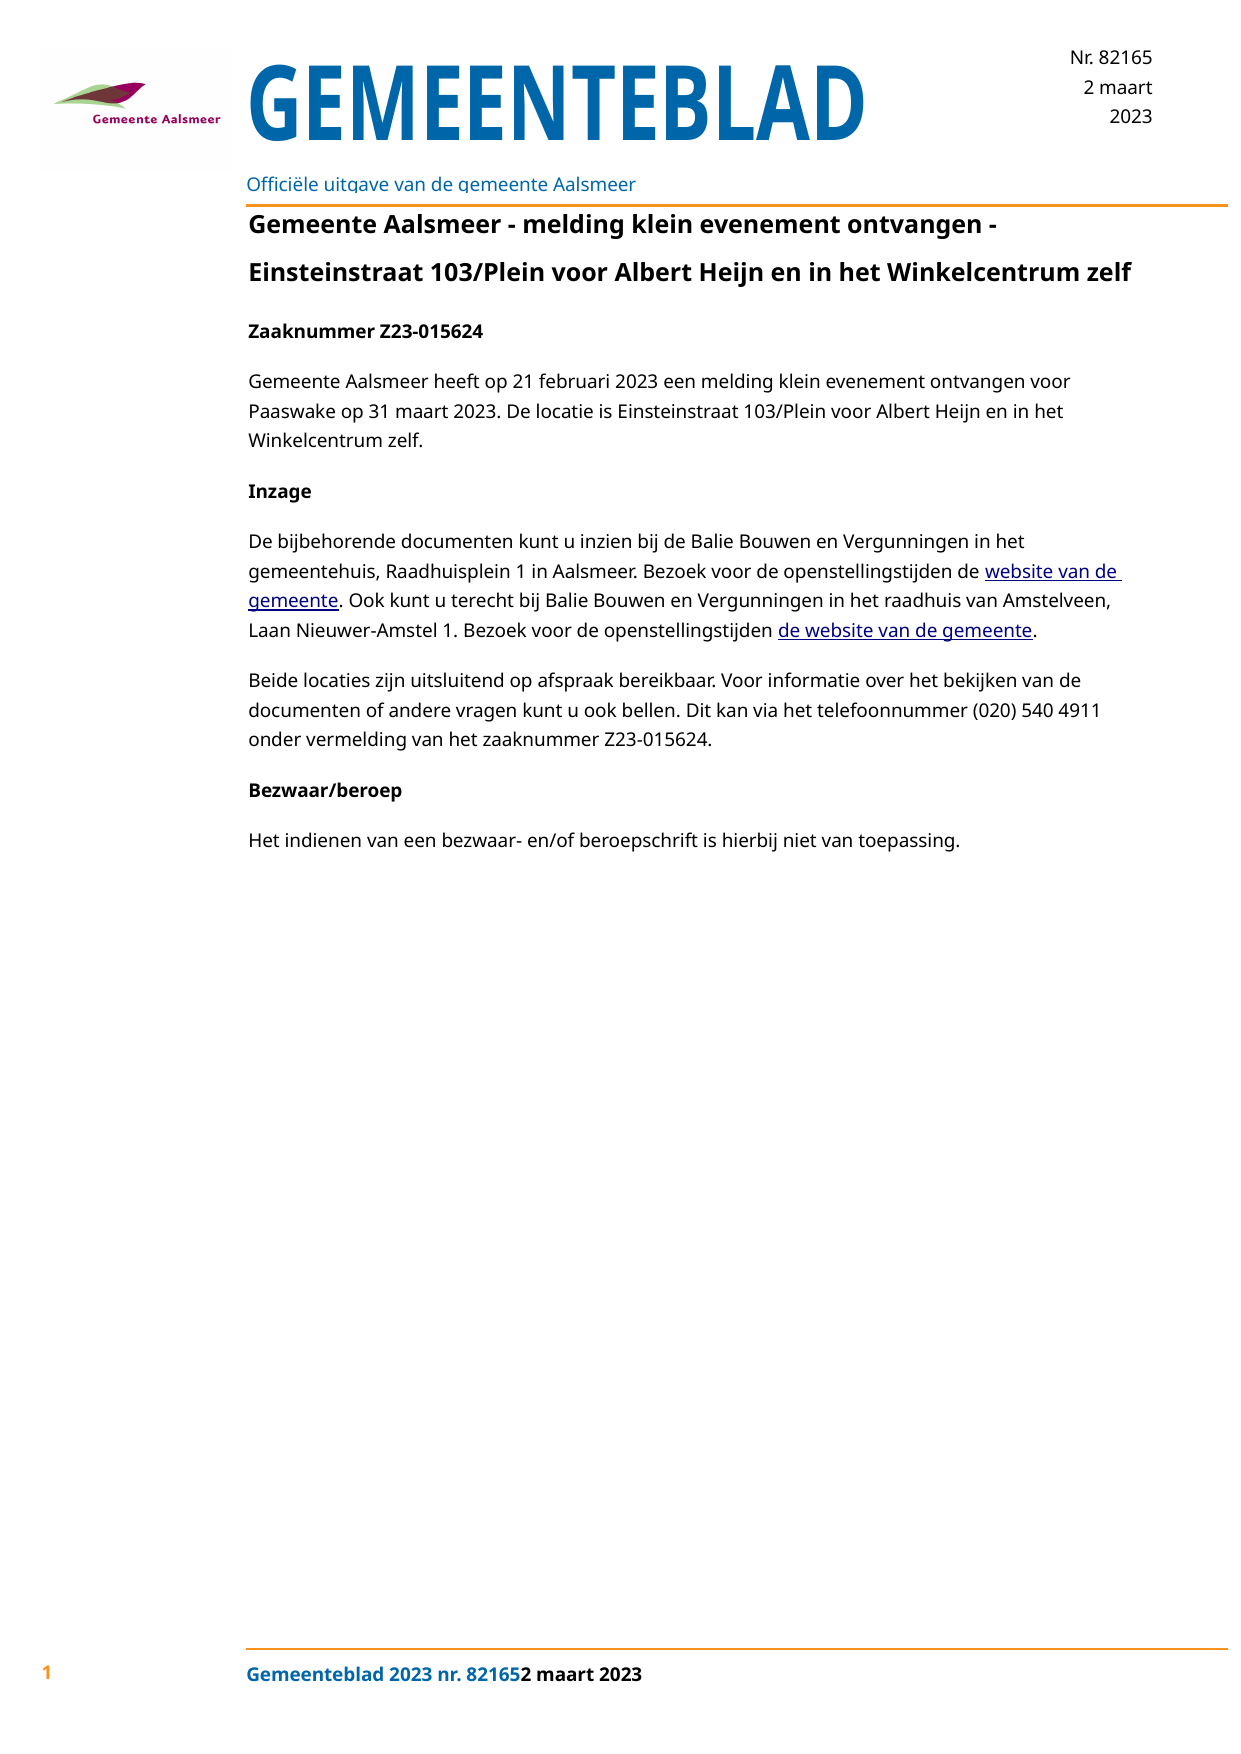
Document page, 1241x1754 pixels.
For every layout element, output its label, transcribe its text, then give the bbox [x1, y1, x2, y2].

text Gemeente Aalsmeer heeft op 21 februari 2023 een melding klein evenement ontvangen voor Paaswake op 31 maart 2023. De locatie is Einsteinstraat 103/Plein voor Albert Heijn en in het Winkelcentrum zelf. [248, 368, 1152, 453]
text De bijbehorende documenten kunt u inzien bij de Balie Bouwen en Vergunningen in het gemeentehuis, Raadhuisplein 1 in Aalsmeer. Bezoek voor de openstellingstijden de website van de gemeente. Ook kunt u terecht bij Balie Bouwen en Vergunningen in het raadhuis van Amstelveen, Laan Nieuwer-Amstel 1. Bezoek voor de openstellingstijden de website van de gemeente. [248, 528, 1152, 643]
text Het indienen van een bezwaar- en/of beroepschrift is hierbij niet van toepassing. [248, 827, 1152, 853]
text Inzage [248, 478, 1152, 504]
text Beide locaties zijn uitsluitend op afspraak bereikbaar. Voor informatie over het bekijken van de documenten of andere vragen kunt u ook bellen. Dit kan via het telefoonnummer (020) 540 4911 onder vermelding van het zaaknummer Z23-015624. [248, 667, 1152, 752]
text Zaaknummer Z23-015624 [248, 318, 1152, 344]
text Bezwaar/beroep [248, 777, 1152, 803]
text Gemeente Aalsmeer - melding klein evenement ontvangen - Einsteinstraat 103/Plein voor Albert Heijn en in het Winkelcentrum zelf [248, 207, 1152, 288]
picture [41, 47, 231, 172]
